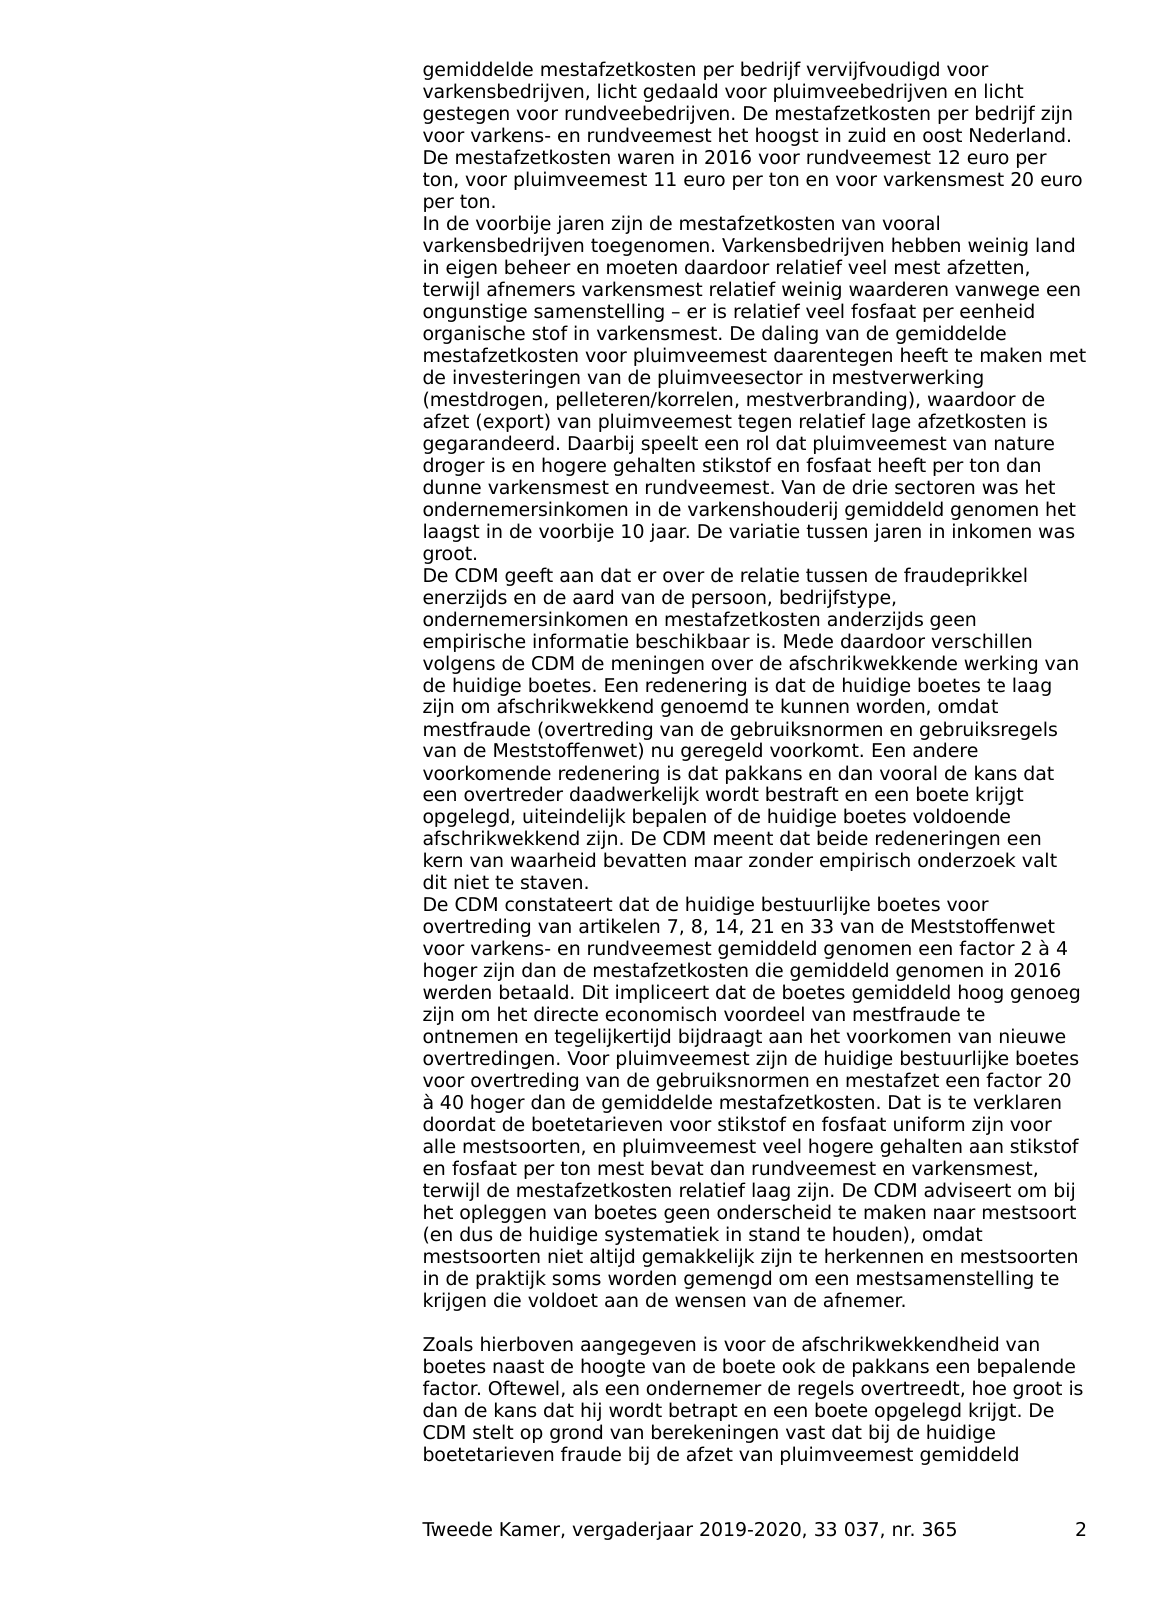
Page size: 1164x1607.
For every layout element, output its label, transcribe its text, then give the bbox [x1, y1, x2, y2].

text gemiddelde mestafzetkosten per bedrijf vervijfvoudigd voor varkensbedrijven, licht gedaald voor pluimveebedrijven en licht gestegen voor rundveebedrijven. De mestafzetkosten per bedrijf zijn voor varkens- en rundveemest het hoogst in zuid en oost Nederland. De mestafzetkosten waren in 2016 voor rundveemest 12 euro per ton, voor pluimveemest 11 euro per ton en voor varkensmest 20 euro per ton. [422, 59, 1087, 213]
text De CDM constateert dat de huidige bestuurlijke boetes voor overtreding van artikelen 7, 8, 14, 21 en 33 van de Meststoffenwet voor varkens- en rundveemest gemiddeld genomen een factor 2 à 4 hoger zijn dan de mestafzetkosten die gemiddeld genomen in 2016 werden betaald. Dit impliceert dat de boetes gemiddeld hoog genoeg zijn om het directe economisch voordeel van mestfraude te ontnemen en tegelijkertijd bijdraagt aan het voorkomen van nieuwe overtredingen. Voor pluimveemest zijn de huidige bestuurlijke boetes voor overtreding van de gebruiksnormen en mestafzet een factor 20 à 40 hoger dan de gemiddelde mestafzetkosten. Dat is te verklaren doordat de boetetarieven voor stikstof en fosfaat uniform zijn voor alle mestsoorten, en pluimveemest veel hogere gehalten aan stikstof en fosfaat per ton mest bevat dan rundveemest en varkensmest, terwijl de mestafzetkosten relatief laag zijn. De CDM adviseert om bij het opleggen van boetes geen onderscheid te maken naar mestsoort (en dus de huidige systematiek in stand te houden), omdat mestsoorten niet altijd gemakkelijk zijn te herkennen en mestsoorten in de praktijk soms worden gemengd om een mestsamenstelling te krijgen die voldoet aan de wensen van de afnemer. [422, 894, 1087, 1312]
text Zoals hierboven aangegeven is voor de afschrikwekkendheid van boetes naast de hoogte van de boete ook de pakkans een bepalende factor. Oftewel, als een ondernemer de regels overtreedt, hoe groot is dan de kans dat hij wordt betrapt en een boete opgelegd krijgt. De CDM stelt op grond van berekeningen vast dat bij de huidige boetetarieven fraude bij de afzet van pluimveemest gemiddeld [422, 1334, 1087, 1466]
text In de voorbije jaren zijn de mestafzetkosten van vooral varkensbedrijven toegenomen. Varkensbedrijven hebben weinig land in eigen beheer en moeten daardoor relatief veel mest afzetten, terwijl afnemers varkensmest relatief weinig waarderen vanwege een ongunstige samenstelling – er is relatief veel fosfaat per eenheid organische stof in varkensmest. De daling van de gemiddelde mestafzetkosten voor pluimveemest daarentegen heeft te maken met de investeringen van de pluimveesector in mestverwerking (mestdrogen, pelleteren/korrelen, mestverbranding), waardoor de afzet (export) van pluimveemest tegen relatief lage afzetkosten is gegarandeerd. Daarbij speelt een rol dat pluimveemest van nature droger is en hogere gehalten stikstof en fosfaat heeft per ton dan dunne varkensmest en rundveemest. Van de drie sectoren was het ondernemersinkomen in de varkenshouderij gemiddeld genomen het laagst in de voorbije 10 jaar. De variatie tussen jaren in inkomen was groot. [422, 213, 1087, 564]
text De CDM geeft aan dat er over de relatie tussen de fraudeprikkel enerzijds en de aard van de persoon, bedrijfstype, ondernemersinkomen en mestafzetkosten anderzijds geen empirische informatie beschikbaar is. Mede daardoor verschillen volgens de CDM de meningen over de afschrikwekkende werking van de huidige boetes. Een redenering is dat de huidige boetes te laag zijn om afschrikwekkend genoemd te kunnen worden, omdat mestfraude (overtreding van de gebruiksnormen en gebruiksregels van de Meststoffenwet) nu geregeld voorkomt. Een andere voorkomende redenering is dat pakkans en dan vooral de kans dat een overtreder daadwerkelijk wordt bestraft en een boete krijgt opgelegd, uiteindelijk bepalen of de huidige boetes voldoende afschrikwekkend zijn. De CDM meent dat beide redeneringen een kern van waarheid bevatten maar zonder empirisch onderzoek valt dit niet te staven. [422, 564, 1087, 894]
